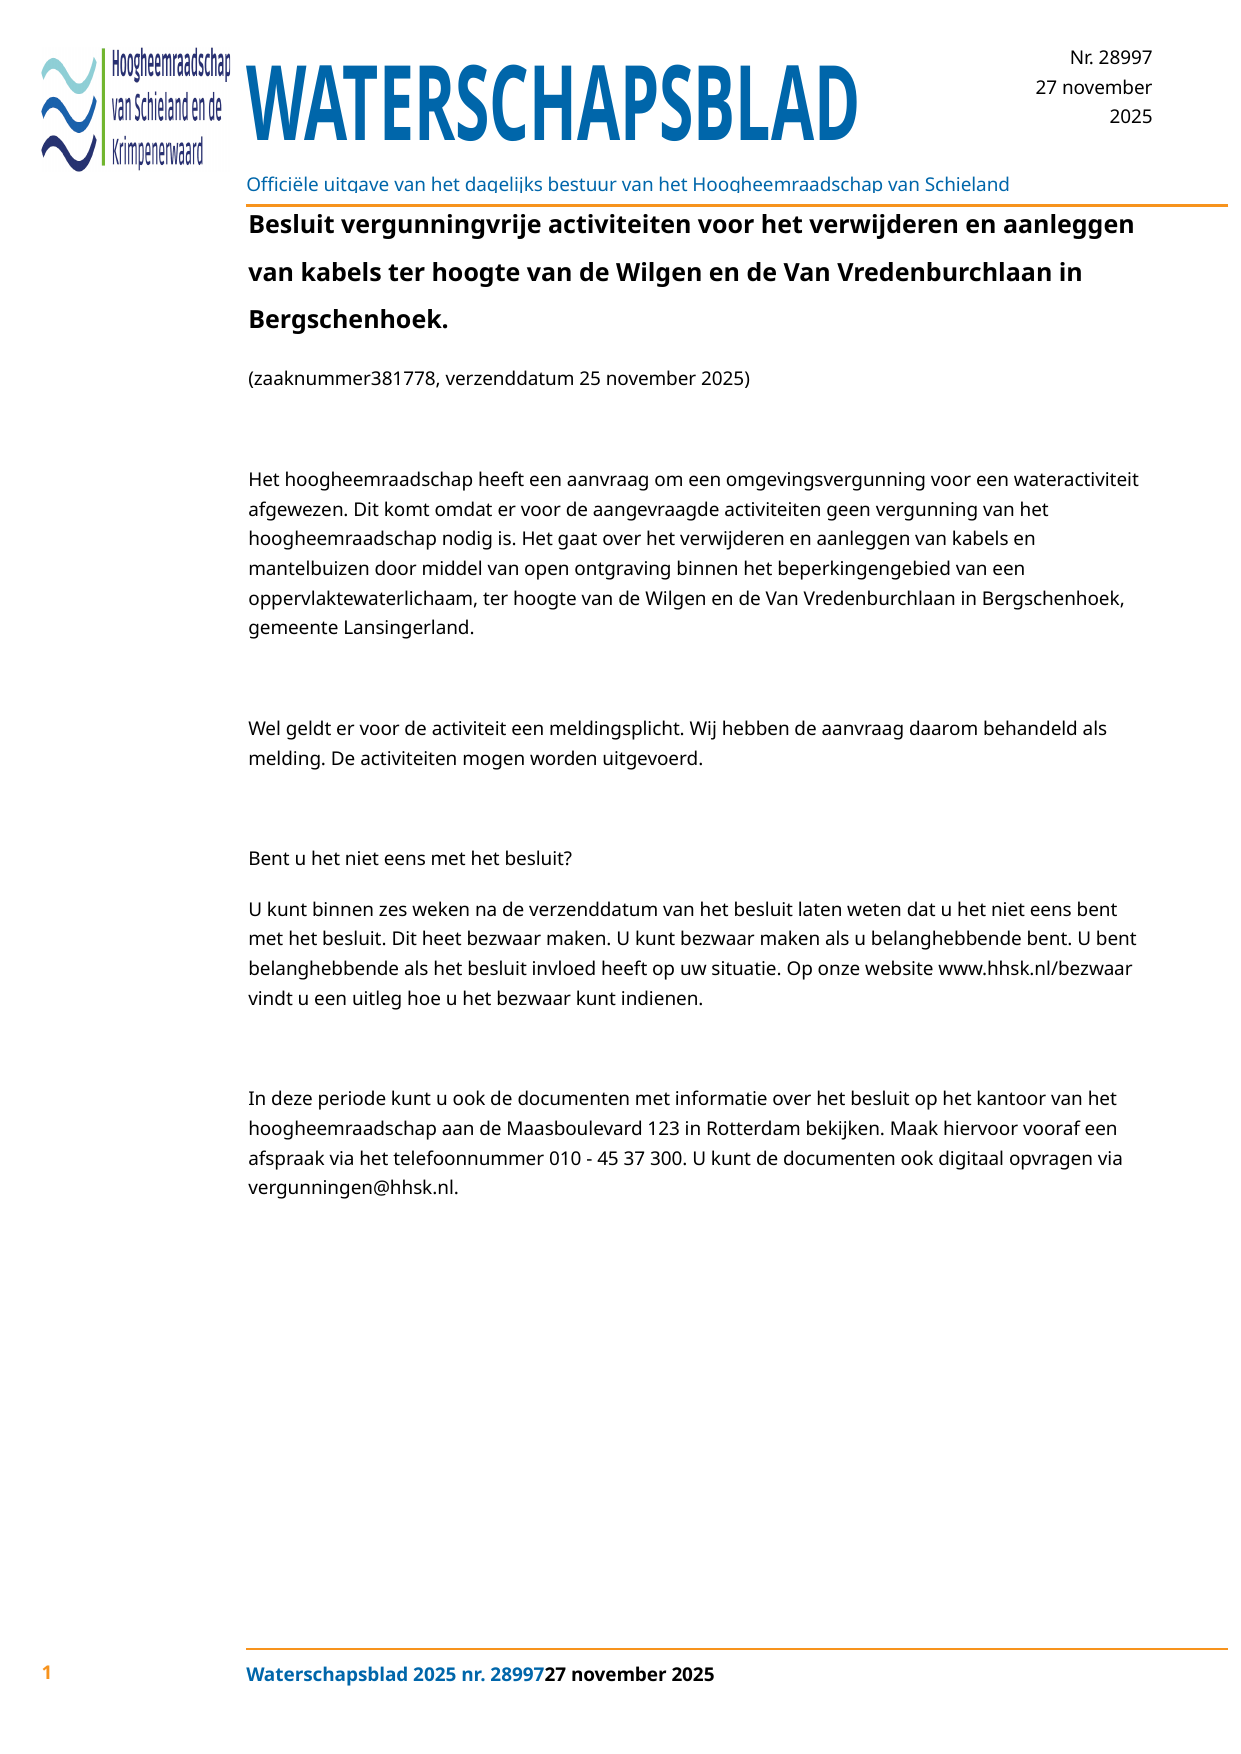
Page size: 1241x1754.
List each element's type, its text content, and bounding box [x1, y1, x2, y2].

picture [41, 47, 231, 172]
text U kunt binnen zes weken na de verzenddatum van het besluit laten weten dat u het niet eens bent met het besluit. Dit heet bezwaar maken. U kunt bezwaar maken als u belanghebbende bent. U bent belanghebbende als het besluit invloed heeft op uw situatie. Op onze website www.hhsk.nl/bezwaar vindt u een uitleg hoe u het bezwaar kunt indienen. [248, 896, 1152, 1010]
text (zaaknummer381778, verzenddatum 25 november 2025) [248, 366, 1152, 391]
text Besluit vergunningvrije activiteiten voor het verwijderen en aanleggen van kabels ter hoogte van de Wilgen en de Van Vredenburchlaan in Bergschenhoek. [248, 207, 1152, 336]
text Het hoogheemraadschap heeft een aanvraag om een omgevingsvergunning voor een wateractiviteit afgewezen. Dit komt omdat er voor de aangevraagde activiteiten geen vergunning van het hoogheemraadschap nodig is. Het gaat over het verwijderen en aanleggen van kabels en mantelbuizen door middel van open ontgraving binnen het beperkingengebied van een oppervlaktewaterlichaam, ter hoogte van de Wilgen en de Van Vredenburchlaan in Bergschenhoek, gemeente Lansingerland. [248, 466, 1152, 640]
text Bent u het niet eens met het besluit? [248, 846, 1152, 871]
text In deze periode kunt u ook de documenten met informatie over het besluit op het kantoor van het hoogheemraadschap aan de Maasboulevard 123 in Rotterdam bekijken. Maak hiervoor vooraf een afspraak via het telefoonnummer 010 - 45 37 300. U kunt de documenten ook digitaal opvragen via vergunningen@hhsk.nl. [248, 1086, 1152, 1200]
text Wel geldt er voor de activiteit een meldingsplicht. Wij hebben de aanvraag daarom behandeld als melding. De activiteiten mogen worden uitgevoerd. [248, 715, 1152, 770]
